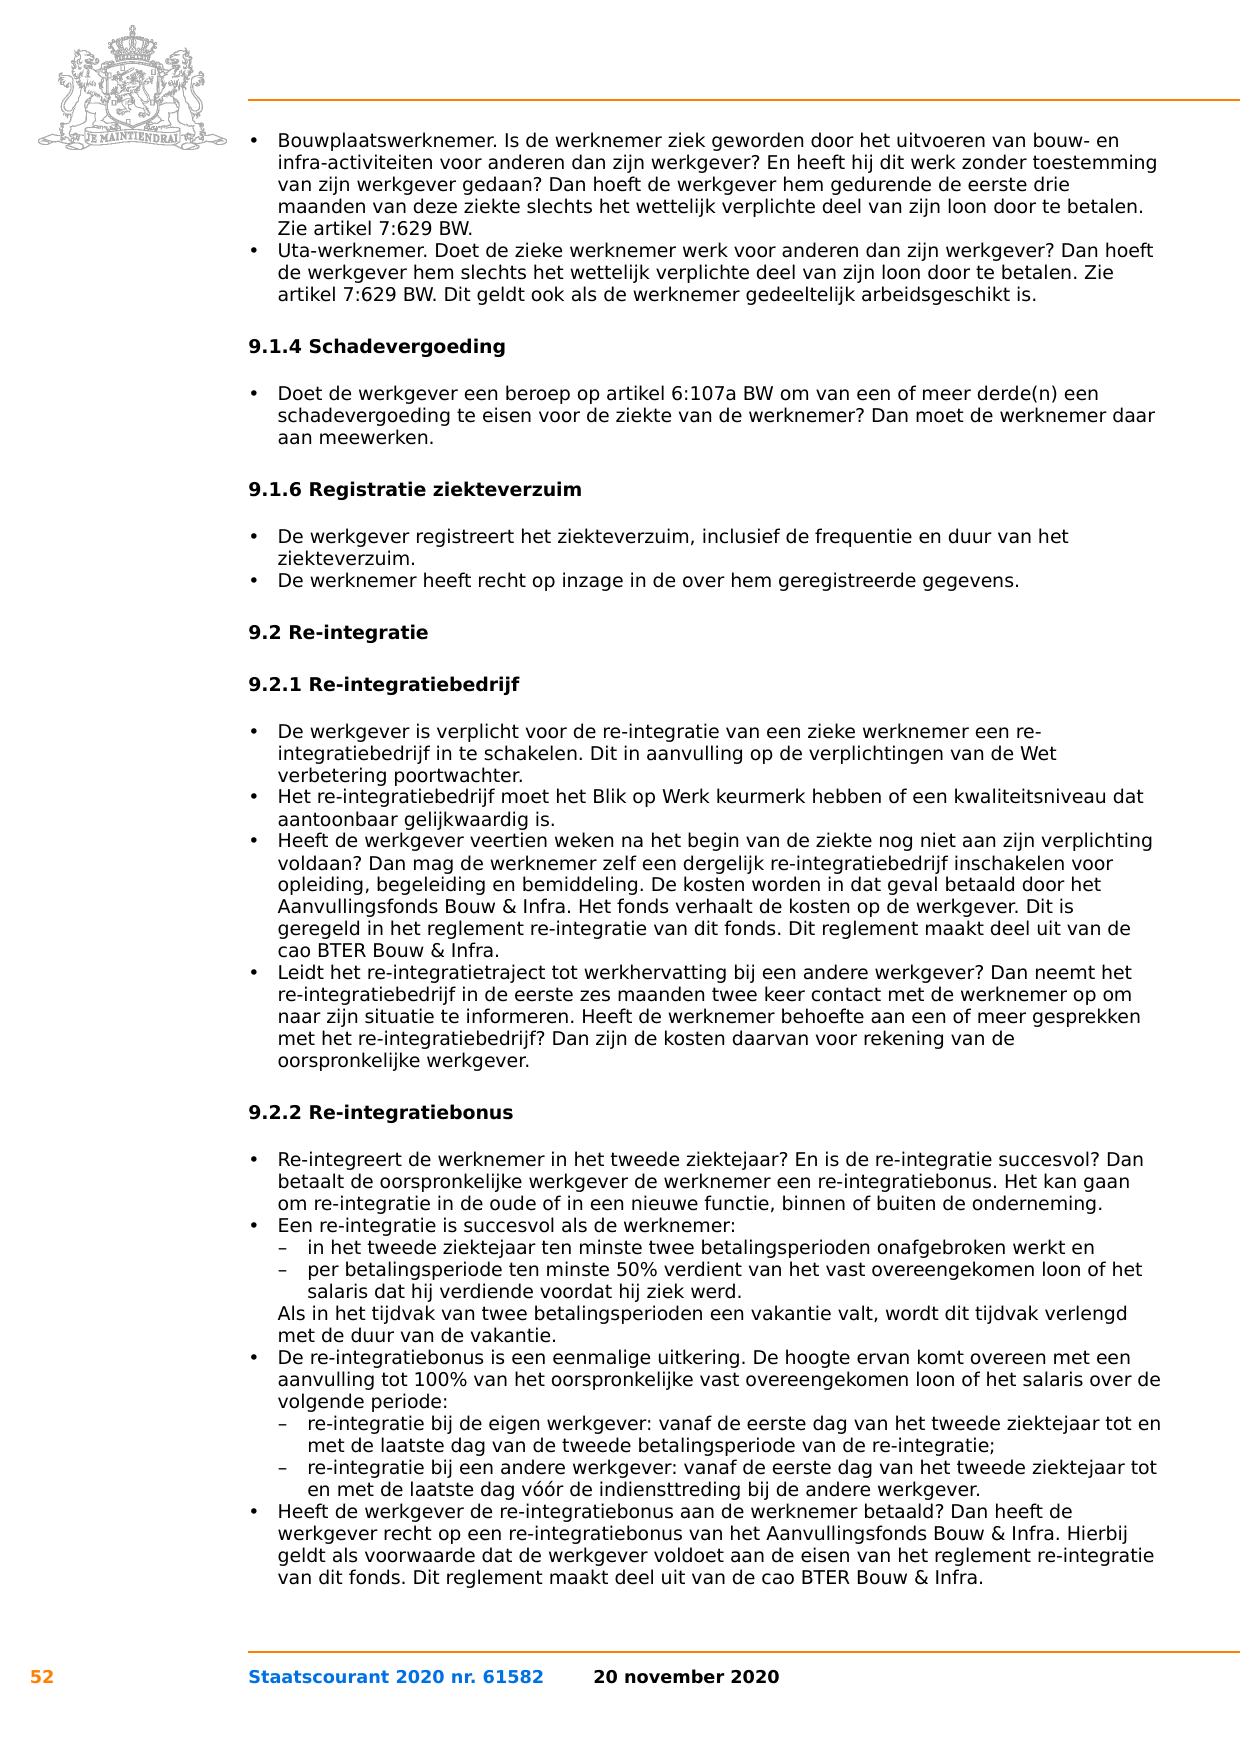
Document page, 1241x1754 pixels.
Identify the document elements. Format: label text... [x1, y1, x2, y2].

text • Het re-integratiebedrijf moet het Blik op Werk keurmerk hebben of een kwaliteitsniveau dat aantoonbaar gelijkwaardig is. [248, 786, 1163, 830]
picture [38, 25, 227, 150]
text • Doet de werkgever een beroep op artikel 6:107a BW om van een of meer derde(n) een schadevergoeding te eisen voor de ziekte van de werknemer? Dan moet de werknemer daar aan meewerken. [248, 383, 1163, 449]
text Als in het tijdvak van twee betalingsperioden een vakantie valt, wordt dit tijdvak verlengd met de duur van de vakantie. [277, 1303, 1163, 1347]
text • De werknemer heeft recht op inzage in de over hem geregistreerde gegevens. [248, 569, 1163, 592]
subtitle 9.2.1 Re-integratiebedrijf [248, 673, 1163, 696]
subtitle 9.2.2 Re-integratiebonus [248, 1102, 1163, 1124]
text • De werkgever registreert het ziekteverzuim, inclusief de frequentie en duur van het ziekteverzuim. [248, 526, 1163, 569]
text • Re-integreert de werknemer in het tweede ziektejaar? En is de re-integratie succesvol? Dan betaalt de oorspronkelijke werkgever de werknemer een re-integratiebonus. Het kan gaan om re-integratie in de oude of in een nieuwe functie, binnen of buiten de onderneming. [248, 1149, 1163, 1215]
subtitle 9.1.6 Registratie ziekteverzuim [248, 479, 1163, 501]
text – re-integratie bij een andere werkgever: vanaf de eerste dag van het tweede ziektejaar tot en met de laatste dag vóór de indiensttreding bij de andere werkgever. [278, 1457, 1163, 1501]
text • Een re-integratie is succesvol als de werknemer: [248, 1215, 1163, 1237]
text • De re-integratiebonus is een eenmalige uitkering. De hoogte ervan komt overeen met een aanvulling tot 100% van het oorspronkelijke vast overeengekomen loon of het salaris over de volgende periode: [248, 1347, 1163, 1413]
text • De werkgever is verplicht voor de re-integratie van een zieke werknemer een re-integratiebedrijf in te schakelen. Dit in aanvulling op de verplichtingen van de Wet verbetering poortwachter. [248, 721, 1163, 786]
subtitle 9.2 Re-integratie [248, 622, 1163, 643]
text • Heeft de werkgever veertien weken na het begin van de ziekte nog niet aan zijn verplichting voldaan? Dan mag de werknemer zelf een dergelijk re-integratiebedrijf inschakelen voor opleiding, begeleiding en bemiddeling. De kosten worden in dat geval betaald door het Aanvullingsfonds Bouw & Infra. Het fonds verhaalt de kosten op de werkgever. Dit is geregeld in het reglement re-integratie van dit fonds. Dit reglement maakt deel uit van de cao BTER Bouw & Infra. [248, 830, 1163, 962]
text – re-integratie bij de eigen werkgever: vanaf de eerste dag van het tweede ziektejaar tot en met de laatste dag van de tweede betalingsperiode van de re-integratie; [278, 1413, 1163, 1457]
text – per betalingsperiode ten minste 50% verdient van het vast overeengekomen loon of het salaris dat hij verdiende voordat hij ziek werd. [278, 1259, 1163, 1303]
text • Bouwplaatswerknemer. Is de werknemer ziek geworden door het uitvoeren van bouw- en infra-activiteiten voor anderen dan zijn werkgever? En heeft hij dit werk zonder toestemming van zijn werkgever gedaan? Dan hoeft de werkgever hem gedurende de eerste drie maanden van deze ziekte slechts het wettelijk verplichte deel van zijn loon door te betalen. Zie artikel 7:629 BW. [248, 130, 1163, 240]
text • Uta-werknemer. Doet de zieke werknemer werk voor anderen dan zijn werkgever? Dan hoeft de werkgever hem slechts het wettelijk verplichte deel van zijn loon door te betalen. Zie artikel 7:629 BW. Dit geldt ook als de werknemer gedeeltelijk arbeidsgeschikt is. [248, 240, 1163, 306]
text – in het tweede ziektejaar ten minste twee betalingsperioden onafgebroken werkt en [278, 1237, 1163, 1259]
subtitle 9.1.4 Schadevergoeding [248, 336, 1163, 358]
text • Heeft de werkgever de re-integratiebonus aan de werknemer betaald? Dan heeft de werkgever recht op een re-integratiebonus van het Aanvullingsfonds Bouw & Infra. Hierbij geldt als voorwaarde dat de werkgever voldoet aan de eisen van het reglement re-integratie van dit fonds. Dit reglement maakt deel uit van de cao BTER Bouw & Infra. [248, 1501, 1163, 1589]
text • Leidt het re-integratietraject tot werkhervatting bij een andere werkgever? Dan neemt het re-integratiebedrijf in de eerste zes maanden twee keer contact met de werknemer op om naar zijn situatie te informeren. Heeft de werknemer behoefte aan een of meer gesprekken met het re-integratiebedrijf? Dan zijn de kosten daarvan voor rekening van de oorspronkelijke werkgever. [248, 962, 1163, 1072]
